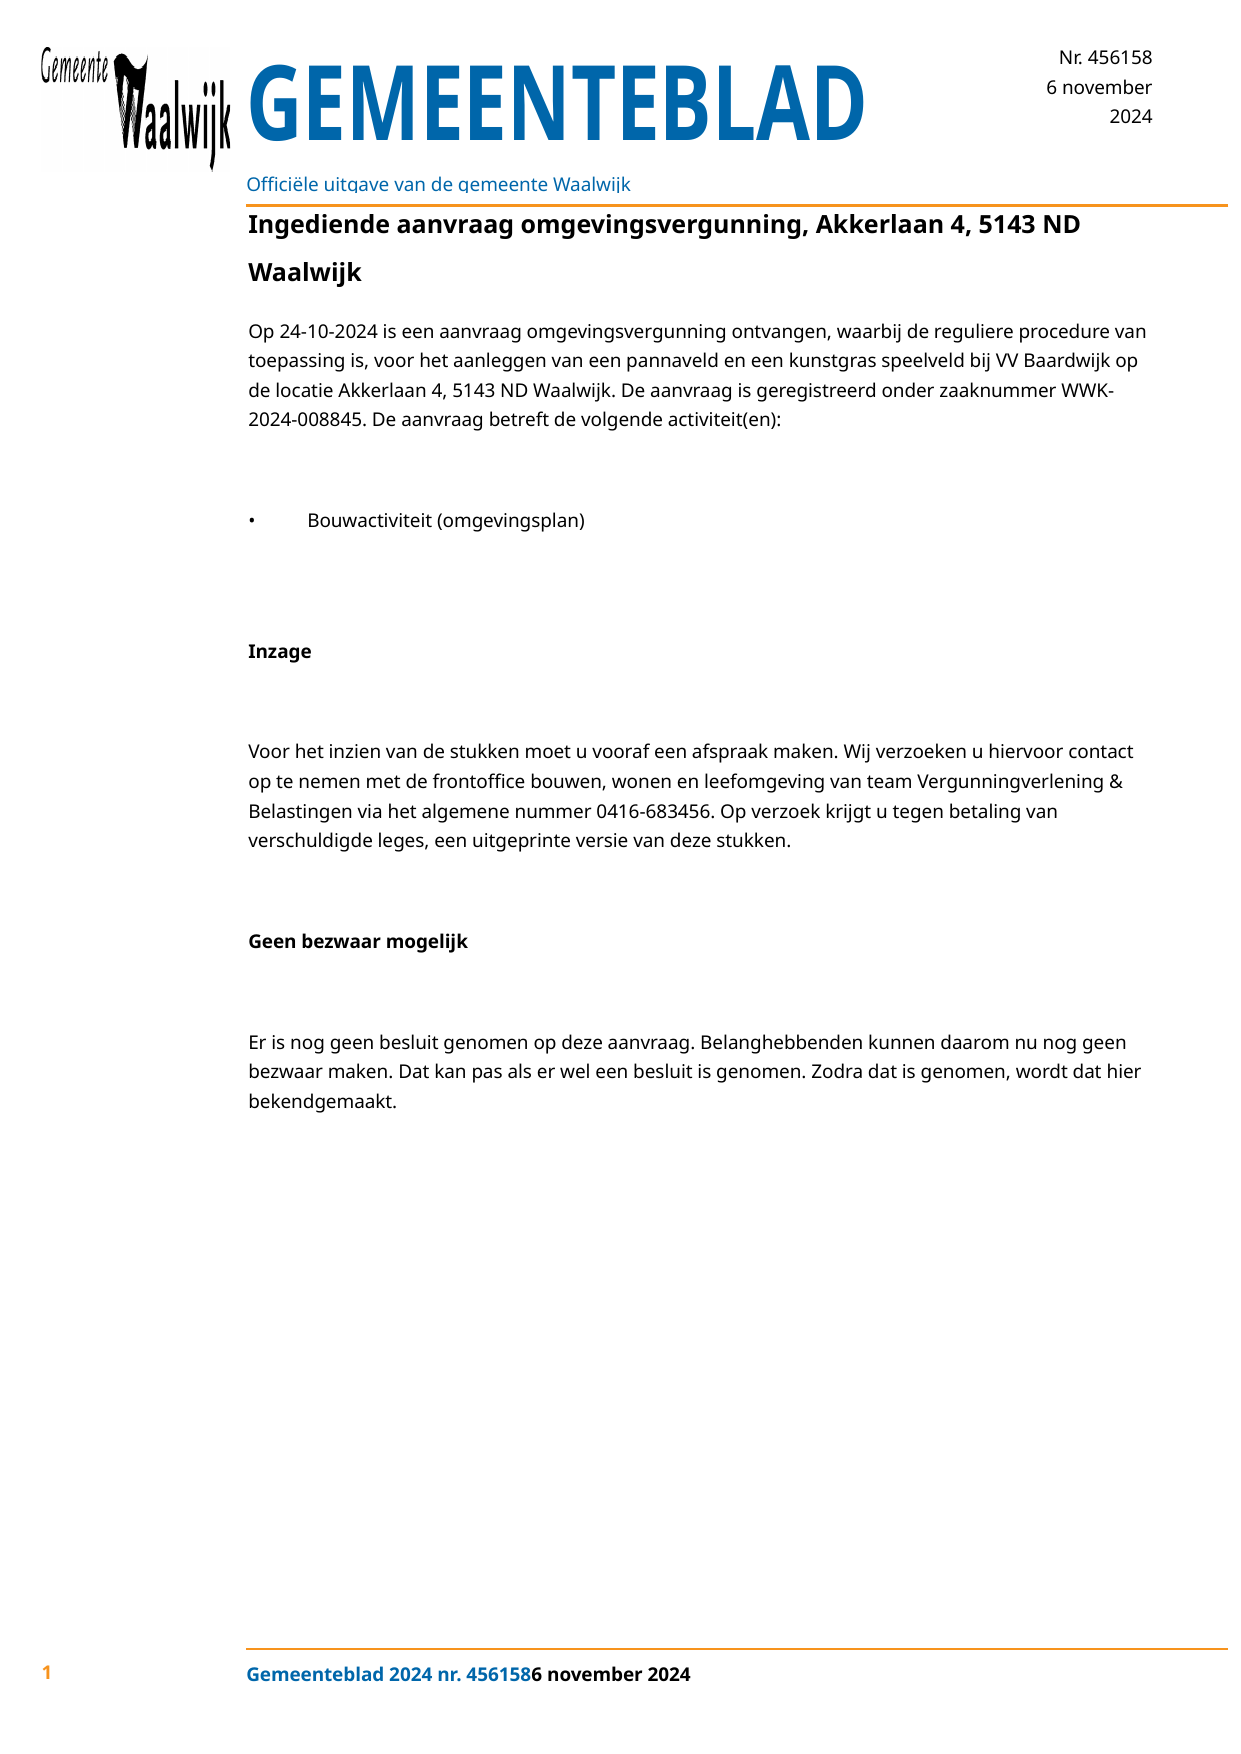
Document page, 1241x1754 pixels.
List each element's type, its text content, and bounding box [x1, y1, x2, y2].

picture [41, 47, 231, 172]
list Bouwactiviteit (omgevingsplan) [248, 507, 1152, 533]
text Er is nog geen besluit genomen op deze aanvraag. Belanghebbenden kunnen daarom nu nog geen bezwaar maken. Dat kan pas als er wel een besluit is genomen. Zodra dat is genomen, wordt dat hier bekendgemaakt. [248, 1029, 1152, 1114]
text Ingediende aanvraag omgevingsvergunning, Akkerlaan 4, 5143 ND Waalwijk [248, 207, 1152, 288]
text Inzage [248, 638, 1152, 664]
text Geen bezwaar mogelijk [248, 928, 1152, 954]
text Voor het inzien van de stukken moet u vooraf een afspraak maken. Wij verzoeken u hiervoor contact op te nemen met de frontoffice bouwen, wonen en leefomgeving van team Vergunningverlening & Belastingen via het algemene nummer 0416-683456. Op verzoek krijgt u tegen betaling van verschuldigde leges, een uitgeprinte versie van deze stukken. [248, 739, 1152, 853]
text Op 24-10-2024 is een aanvraag omgevingsvergunning ontvangen, waarbij de reguliere procedure van toepassing is, voor het aanleggen van een pannaveld en een kunstgras speelveld bij VV Baardwijk op de locatie Akkerlaan 4, 5143 ND Waalwijk. De aanvraag is geregistreerd onder zaaknummer WWK-2024-008845. De aanvraag betreft de volgende activiteit(en): [248, 318, 1152, 432]
